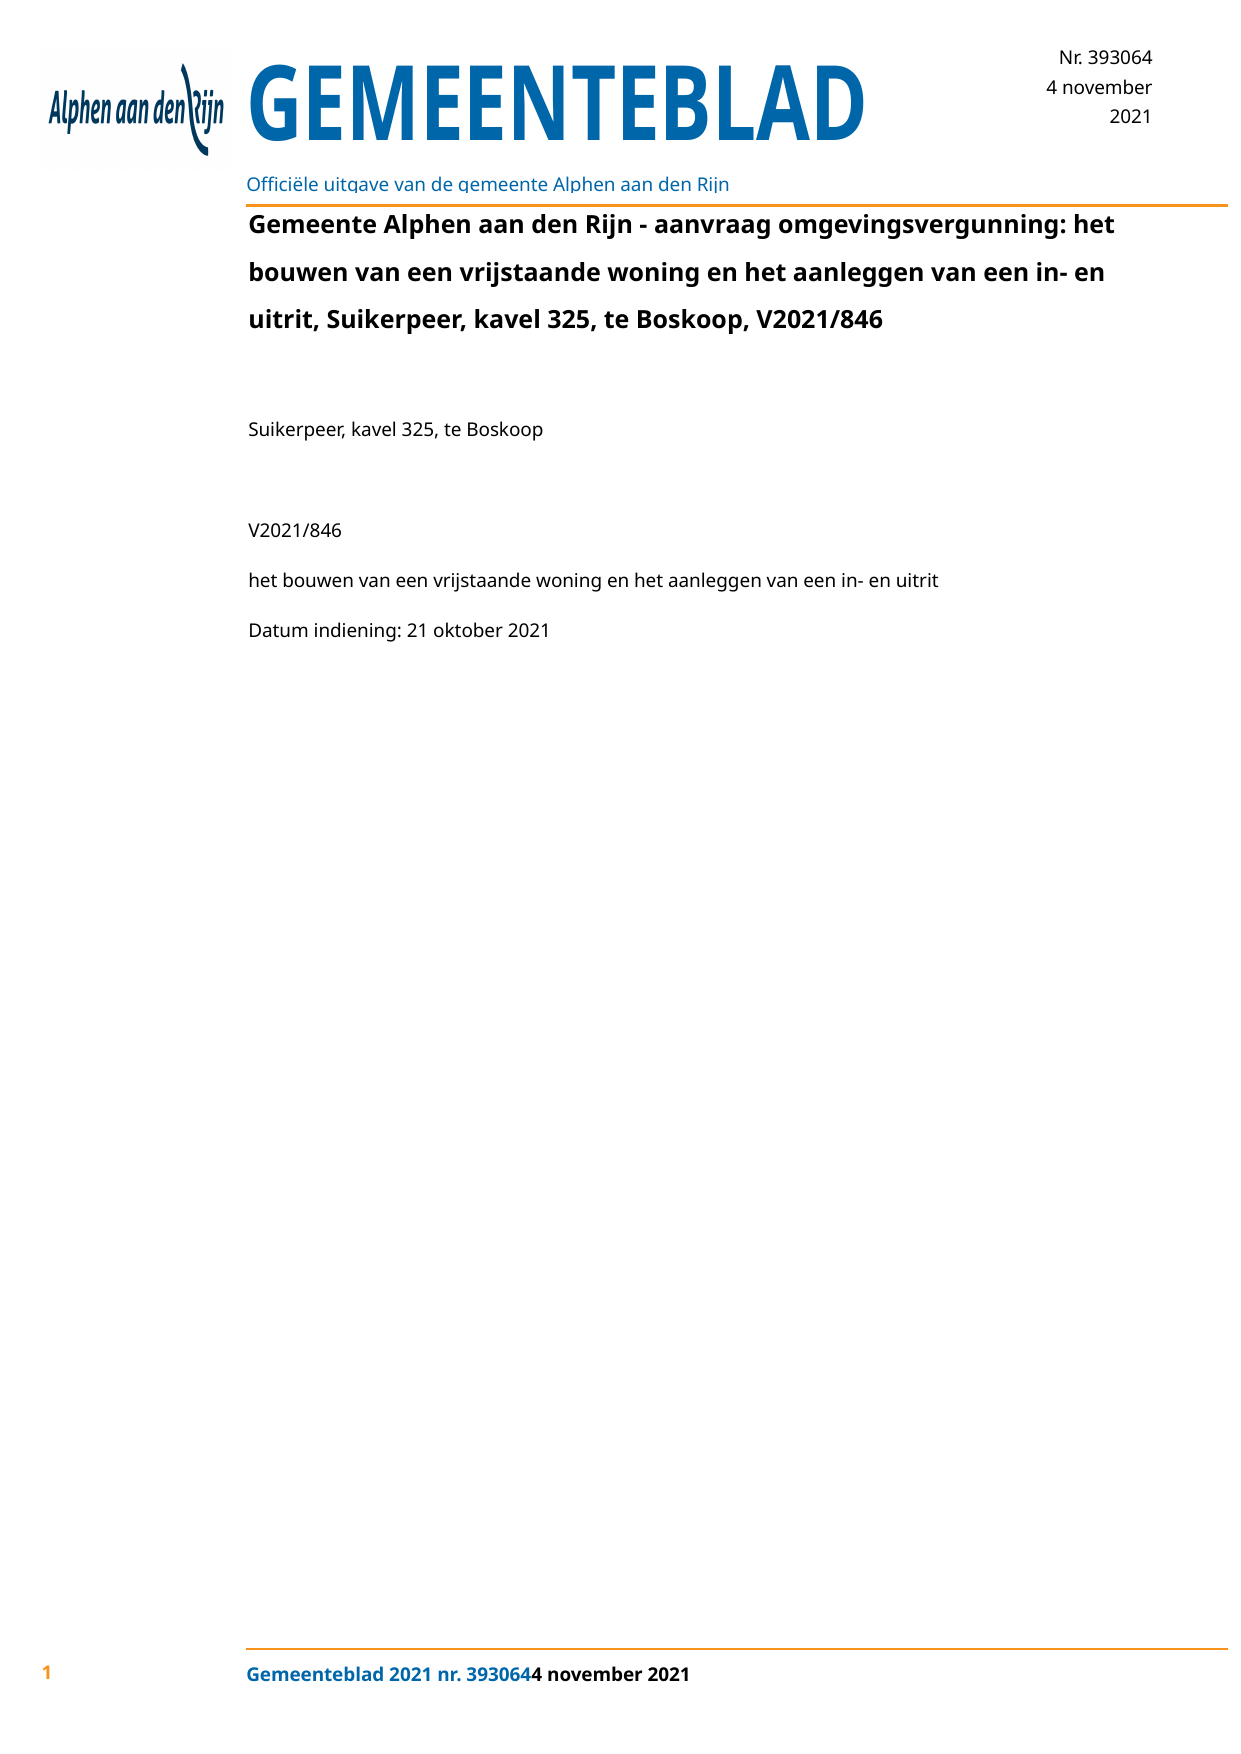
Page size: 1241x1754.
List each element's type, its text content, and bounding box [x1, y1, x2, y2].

text Suikerpeer, kavel 325, te Boskoop [248, 416, 1152, 442]
text V2021/846 [248, 517, 1152, 542]
text Datum indiening: 21 oktober 2021 [248, 618, 1152, 643]
text het bouwen van een vrijstaande woning en het aanleggen van een in- en uitrit [248, 567, 1152, 593]
text Gemeente Alphen aan den Rijn - aanvraag omgevingsvergunning: het bouwen van een vrijstaande woning en het aanleggen van een in- en uitrit, Suikerpeer, kavel 325, te Boskoop, V2021/846 [248, 207, 1152, 336]
picture [41, 47, 231, 172]
